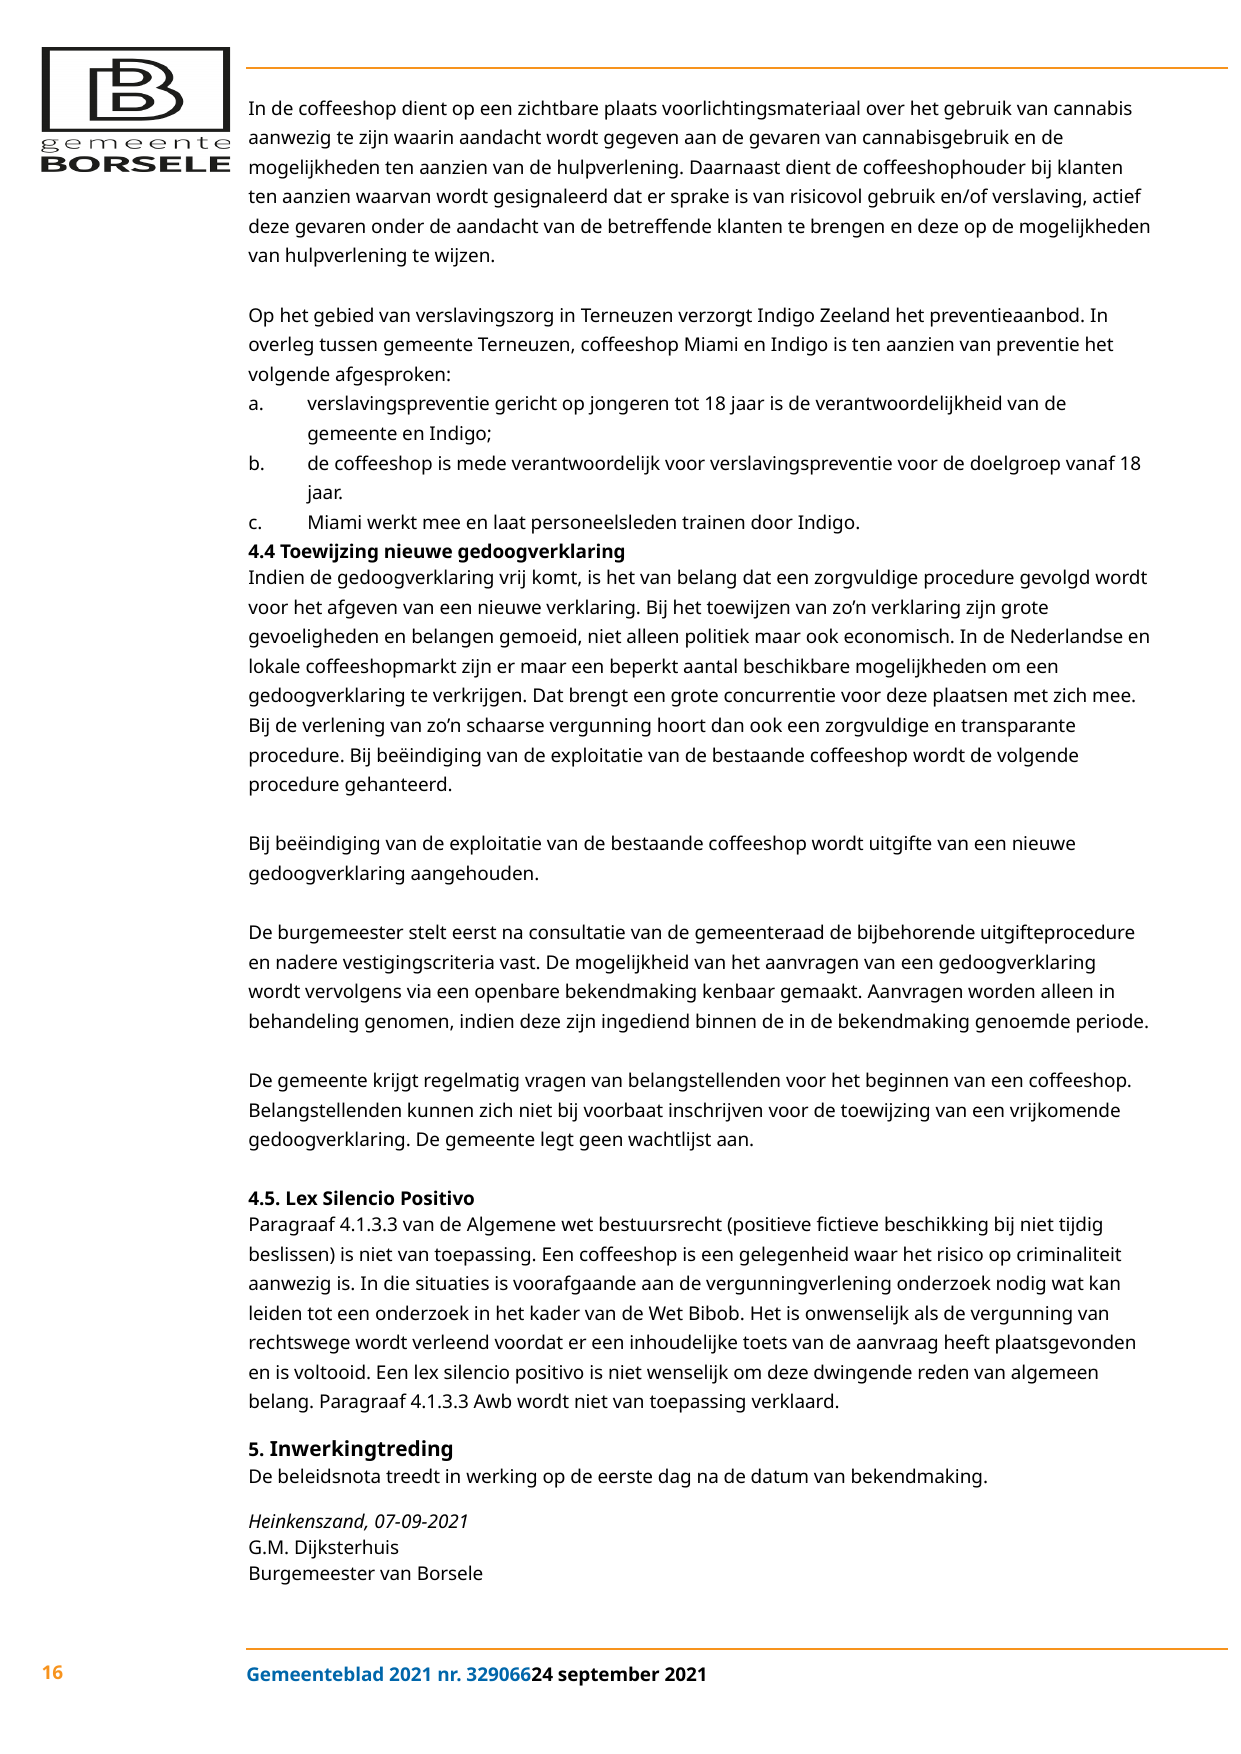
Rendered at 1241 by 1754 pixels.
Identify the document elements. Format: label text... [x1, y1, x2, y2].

list de coffeeshop is mede verantwoordelijk voor verslavingspreventie voor de doelgroep vanaf 18 jaar. [248, 450, 1152, 505]
text Burgemeester van Borsele [248, 1560, 1152, 1586]
text 4.5. Lex Silencio Positivo [248, 1186, 1152, 1211]
text Heinkenszand, 07-09-2021 [248, 1508, 1152, 1534]
list Miami werkt mee en laat personeelsleden trainen door Indigo. [248, 509, 1152, 535]
text De beleidsnota treedt in werking op de eerste dag na de datum van bekendmaking. [248, 1463, 1152, 1488]
text In de coffeeshop dient op een zichtbare plaats voorlichtingsmateriaal over het gebruik van cannabis aanwezig te zijn waarin aandacht wordt gegeven aan de gevaren van cannabisgebruik en de mogelijkheden ten aanzien van de hulpverlening. Daarnaast dient de coffeeshophouder bij klanten ten aanzien waarvan wordt gesignaleerd dat er sprake is van risicovol gebruik en/of verslaving, actief deze gevaren onder de aandacht van de betreffende klanten te brengen en deze op de mogelijkheden van hulpverlening te wijzen. [248, 95, 1152, 268]
text De gemeente krijgt regelmatig vragen van belangstellenden voor het beginnen van een coffeeshop. Belangstellenden kunnen zich niet bij voorbaat inschrijven voor de toewijzing van een vrijkomende gedoogverklaring. De gemeente legt geen wachtlijst aan. [248, 1067, 1152, 1152]
text 4.4 Toewijzing nieuwe gedoogverklaring [248, 538, 1152, 564]
text Bij beëindiging van de exploitatie van de bestaande coffeeshop wordt uitgifte van een nieuwe gedoogverklaring aangehouden. [248, 831, 1152, 886]
text Op het gebied van verslavingszorg in Terneuzen verzorgt Indigo Zeeland het preventieaanbod. In overleg tussen gemeente Terneuzen, coffeeshop Miami en Indigo is ten aanzien van preventie het volgende afgesproken: [248, 302, 1152, 387]
text Indien de gedoogverklaring vrij komt, is het van belang dat een zorgvuldige procedure gevolgd wordt voor het afgeven van een nieuwe verklaring. Bij het toewijzen van zo’n verklaring zijn grote gevoeligheden en belangen gemoeid, niet alleen politiek maar ook economisch. In de Nederlandse en lokale coffeeshopmarkt zijn er maar een beperkt aantal beschikbare mogelijkheden om een gedoogverklaring te verkrijgen. Dat brengt een grote concurrentie voor deze plaatsen met zich mee. Bij de verlening van zo’n schaarse vergunning hoort dan ook een zorgvuldige en transparante procedure. Bij beëindiging van de exploitatie van de bestaande coffeeshop wordt de volgende procedure gehanteerd. [248, 564, 1152, 797]
text 5. Inwerkingtreding [248, 1434, 1152, 1463]
text Paragraaf 4.1.3.3 van de Algemene wet bestuursrecht (positieve fictieve beschikking bij niet tijdig beslissen) is niet van toepassing. Een coffeeshop is een gelegenheid waar het risico op criminaliteit aanwezig is. In die situaties is voorafgaande aan de vergunningverlening onderzoek nodig wat kan leiden tot een onderzoek in het kader van de Wet Bibob. Het is onwenselijk als de vergunning van rechtswege wordt verleend voordat er een inhoudelijke toets van de aanvraag heeft plaatsgevonden en is voltooid. Een lex silencio positivo is niet wenselijk om deze dwingende reden van algemeen belang. Paragraaf 4.1.3.3 Awb wordt niet van toepassing verklaard. [248, 1211, 1152, 1414]
text G.M. Dijksterhuis [248, 1534, 1152, 1560]
list verslavingspreventie gericht op jongeren tot 18 jaar is de verantwoordelijkheid van de gemeente en Indigo; [248, 391, 1152, 446]
text De burgemeester stelt eerst na consultatie van de gemeenteraad de bijbehorende uitgifteprocedure en nadere vestigingscriteria vast. De mogelijkheid van het aanvragen van een gedoogverklaring wordt vervolgens via een openbare bekendmaking kenbaar gemaakt. Aanvragen worden alleen in behandeling genomen, indien deze zijn ingediend binnen de in de bekendmaking genoemde periode. [248, 919, 1152, 1034]
picture [41, 47, 231, 172]
